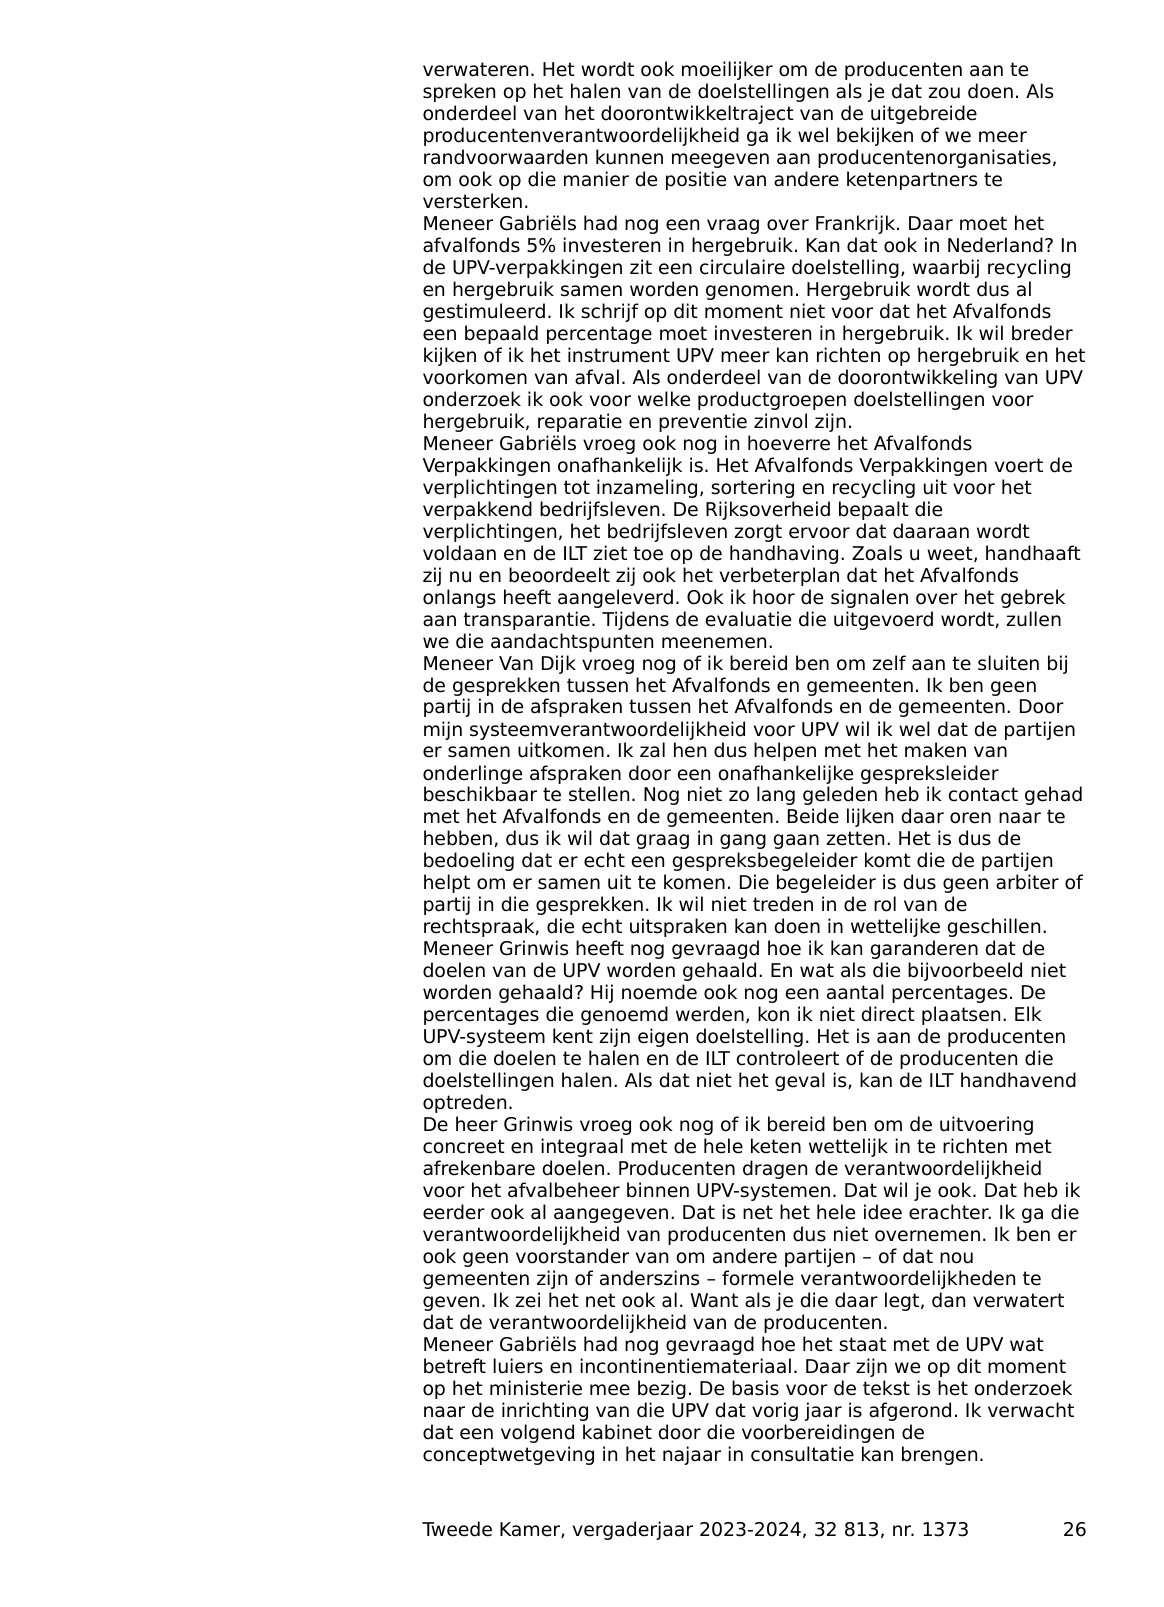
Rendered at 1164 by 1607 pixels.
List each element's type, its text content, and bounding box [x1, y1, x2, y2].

text Meneer Gabriëls had nog gevraagd hoe het staat met de UPV wat betreft luiers en incontinentiemateriaal. Daar zijn we op dit moment op het ministerie mee bezig. De basis voor de tekst is het onderzoek naar de inrichting van die UPV dat vorig jaar is afgerond. Ik verwacht dat een volgend kabinet door die voorbereidingen de conceptwetgeving in het najaar in consultatie kan brengen. [422, 1334, 1087, 1466]
text Meneer Gabriëls vroeg ook nog in hoeverre het Afvalfonds Verpakkingen onafhankelijk is. Het Afvalfonds Verpakkingen voert de verplichtingen tot inzameling, sortering en recycling uit voor het verpakkend bedrijfsleven. De Rijksoverheid bepaalt die verplichtingen, het bedrijfsleven zorgt ervoor dat daaraan wordt voldaan en de ILT ziet toe op de handhaving. Zoals u weet, handhaaft zij nu en beoordeelt zij ook het verbeterplan dat het Afvalfonds onlangs heeft aangeleverd. Ook ik hoor de signalen over het gebrek aan transparantie. Tijdens de evaluatie die uitgevoerd wordt, zullen we die aandachtspunten meenemen. [422, 433, 1087, 652]
text Meneer Gabriëls had nog een vraag over Frankrijk. Daar moet het afvalfonds 5% investeren in hergebruik. Kan dat ook in Nederland? In de UPV-verpakkingen zit een circulaire doelstelling, waarbij recycling en hergebruik samen worden genomen. Hergebruik wordt dus al gestimuleerd. Ik schrijf op dit moment niet voor dat het Afvalfonds een bepaald percentage moet investeren in hergebruik. Ik wil breder kijken of ik het instrument UPV meer kan richten op hergebruik en het voorkomen van afval. Als onderdeel van de doorontwikkeling van UPV onderzoek ik ook voor welke productgroepen doelstellingen voor hergebruik, reparatie en preventie zinvol zijn. [422, 213, 1087, 433]
text Meneer Van Dijk vroeg nog of ik bereid ben om zelf aan te sluiten bij de gesprekken tussen het Afvalfonds en gemeenten. Ik ben geen partij in de afspraken tussen het Afvalfonds en de gemeenten. Door mijn systeemverantwoordelijkheid voor UPV wil ik wel dat de partijen er samen uitkomen. Ik zal hen dus helpen met het maken van onderlinge afspraken door een onafhankelijke gespreksleider beschikbaar te stellen. Nog niet zo lang geleden heb ik contact gehad met het Afvalfonds en de gemeenten. Beide lijken daar oren naar te hebben, dus ik wil dat graag in gang gaan zetten. Het is dus de bedoeling dat er echt een gespreksbegeleider komt die de partijen helpt om er samen uit te komen. Die begeleider is dus geen arbiter of partij in die gesprekken. Ik wil niet treden in de rol van de rechtspraak, die echt uitspraken kan doen in wettelijke geschillen. [422, 652, 1087, 938]
text Meneer Grinwis heeft nog gevraagd hoe ik kan garanderen dat de doelen van de UPV worden gehaald. En wat als die bijvoorbeeld niet worden gehaald? Hij noemde ook nog een aantal percentages. De percentages die genoemd werden, kon ik niet direct plaatsen. Elk UPV-systeem kent zijn eigen doelstelling. Het is aan de producenten om die doelen te halen en de ILT controleert of de producenten die doelstellingen halen. Als dat niet het geval is, kan de ILT handhavend optreden. [422, 938, 1087, 1114]
text De heer Grinwis vroeg ook nog of ik bereid ben om de uitvoering concreet en integraal met de hele keten wettelijk in te richten met afrekenbare doelen. Producenten dragen de verantwoordelijkheid voor het afvalbeheer binnen UPV-systemen. Dat wil je ook. Dat heb ik eerder ook al aangegeven. Dat is net het hele idee erachter. Ik ga die verantwoordelijkheid van producenten dus niet overnemen. Ik ben er ook geen voorstander van om andere partijen – of dat nou gemeenten zijn of anderszins – formele verantwoordelijkheden te geven. Ik zei het net ook al. Want als je die daar legt, dan verwatert dat de verantwoordelijkheid van de producenten. [422, 1114, 1087, 1334]
text verwateren. Het wordt ook moeilijker om de producenten aan te spreken op het halen van de doelstellingen als je dat zou doen. Als onderdeel van het doorontwikkeltraject van de uitgebreide producentenverantwoordelijkheid ga ik wel bekijken of we meer randvoorwaarden kunnen meegeven aan producentenorganisaties, om ook op die manier de positie van andere ketenpartners te versterken. [422, 59, 1087, 213]
